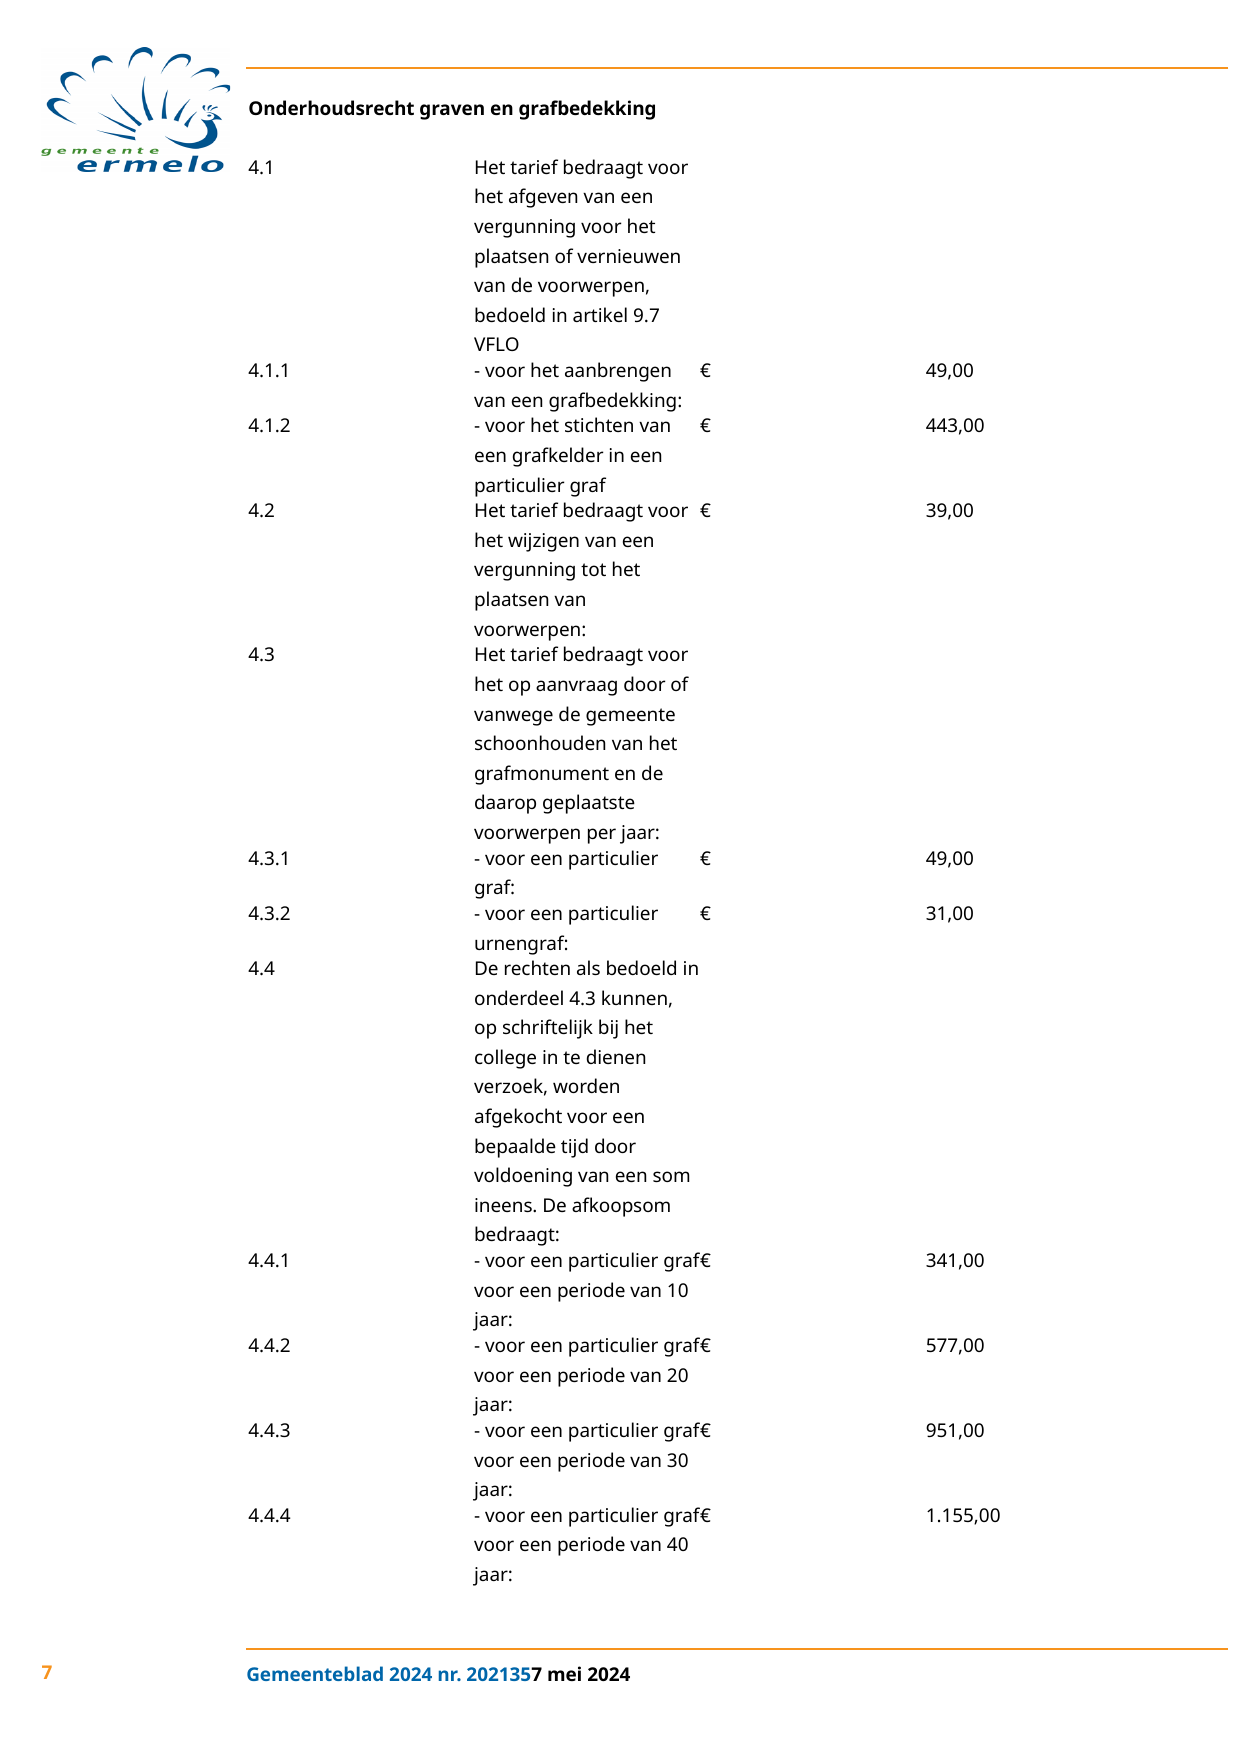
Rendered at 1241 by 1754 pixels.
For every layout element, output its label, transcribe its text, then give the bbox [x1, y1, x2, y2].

table_cell 49,00 [926, 357, 1152, 413]
table_cell [700, 642, 926, 845]
table_cell De rechten als bedoeld in onderdeel 4.3 kunnen, op schriftelijk bij het college in te dienen verzoek, worden afgekocht voor een bepaalde tijd door voldoening van een som ineens. De afkoopsom bedraagt: [474, 955, 700, 1247]
table_cell 4.3.2 [248, 900, 474, 955]
table_cell - voor een particulier graf: [474, 845, 700, 900]
table_cell - voor een particulier graf voor een periode van 20 jaar: [474, 1332, 700, 1417]
table_cell 49,00 [926, 845, 1152, 900]
table_cell 31,00 [926, 900, 1152, 955]
table_cell - voor een particulier urnengraf: [474, 900, 700, 955]
table_cell - voor een particulier graf voor een periode van 40 jaar: [474, 1502, 700, 1587]
table_cell € [700, 413, 926, 497]
table_cell 4.2 [248, 498, 474, 642]
picture [41, 47, 231, 172]
table_cell € [700, 498, 926, 642]
table_cell € [700, 900, 926, 955]
table_cell 4.1.2 [248, 413, 474, 497]
table_cell € [700, 357, 926, 413]
text Onderhoudsrecht graven en grafbedekking [248, 95, 1152, 121]
table_cell 39,00 [926, 498, 1152, 642]
table_header [700, 154, 926, 357]
table_cell 577,00 [926, 1332, 1152, 1417]
table_cell [926, 642, 1152, 845]
table_cell Het tarief bedraagt voor het op aanvraag door of vanwege de gemeente schoonhouden van het grafmonument en de daarop geplaatste voorwerpen per jaar: [474, 642, 700, 845]
table_cell 4.1.1 [248, 357, 474, 413]
table_cell 4.3.1 [248, 845, 474, 900]
table_cell 4.3 [248, 642, 474, 845]
table_cell € [700, 1417, 926, 1502]
table_cell - voor een particulier graf voor een periode van 10 jaar: [474, 1248, 700, 1332]
table_cell Het tarief bedraagt voor het wijzigen van een vergunning tot het plaatsen van voorwerpen: [474, 498, 700, 642]
table_cell 4.4.4 [248, 1502, 474, 1587]
table_cell € [700, 845, 926, 900]
table_cell - voor het aanbrengen van een grafbedekking: [474, 357, 700, 413]
table_cell 341,00 [926, 1248, 1152, 1332]
table_cell 4.4.2 [248, 1332, 474, 1417]
table_header [926, 154, 1152, 357]
table_cell € [700, 1332, 926, 1417]
table_cell - voor het stichten van een grafkelder in een particulier graf [474, 413, 700, 497]
table_cell 4.4 [248, 955, 474, 1247]
table_cell € [700, 1248, 926, 1332]
table_header 4.1 [248, 154, 474, 357]
table_cell [700, 955, 926, 1247]
table_cell 443,00 [926, 413, 1152, 497]
table_cell 4.4.1 [248, 1248, 474, 1332]
table_cell 1.155,00 [926, 1502, 1152, 1587]
table_cell [926, 955, 1152, 1247]
table_cell € [700, 1502, 926, 1587]
table_cell 4.4.3 [248, 1417, 474, 1502]
table_header Het tarief bedraagt voor het afgeven van een vergunning voor het plaatsen of vernieuwen van de voorwerpen, bedoeld in artikel 9.7 VFLO [474, 154, 700, 357]
table_cell 951,00 [926, 1417, 1152, 1502]
table_cell - voor een particulier graf voor een periode van 30 jaar: [474, 1417, 700, 1502]
